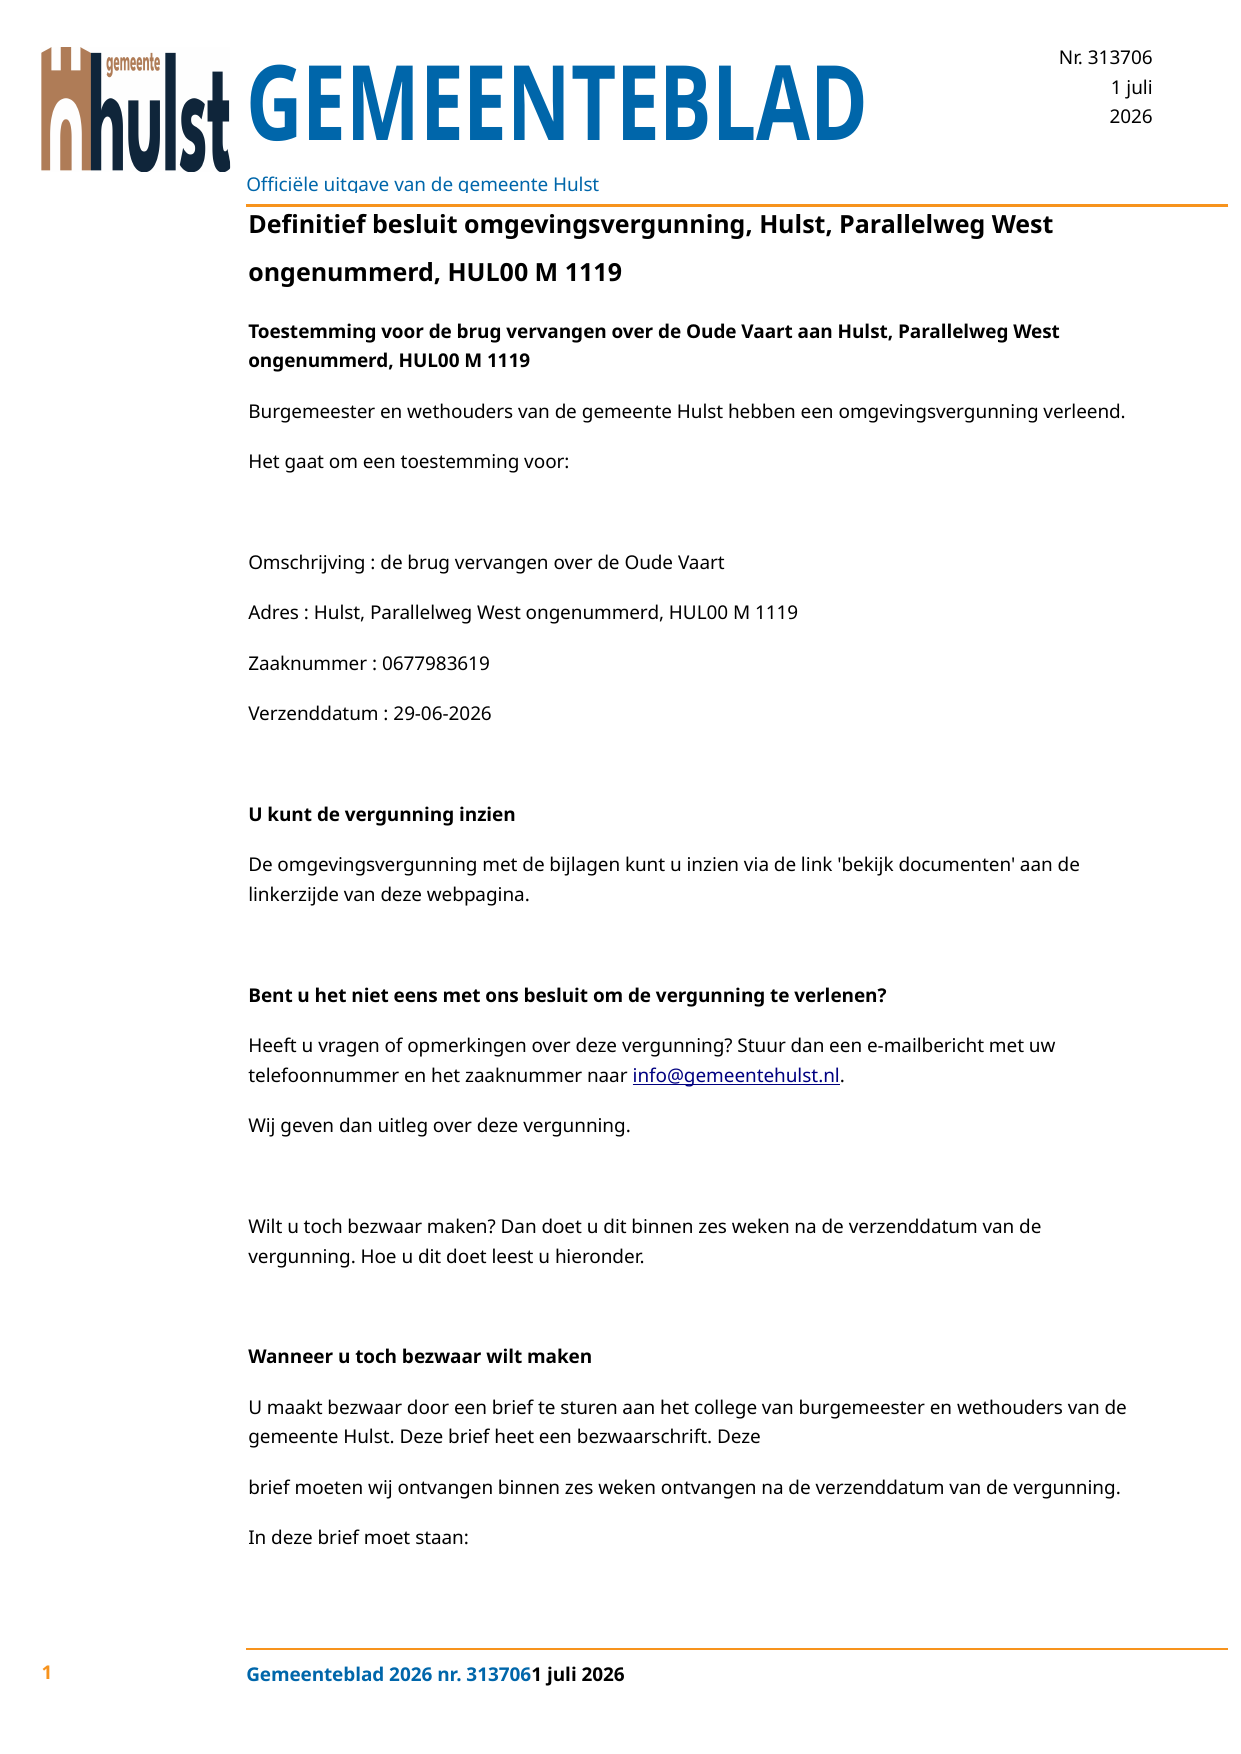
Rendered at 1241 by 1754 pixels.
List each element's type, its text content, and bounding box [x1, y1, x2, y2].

text Definitief besluit omgevingsvergunning, Hulst, Parallelweg West ongenummerd, HUL00 M 1119 [248, 207, 1152, 288]
text Wij geven dan uitleg over deze vergunning. [248, 1112, 1152, 1138]
text U maakt bezwaar door een brief te sturen aan het college van burgemeester en wethouders van de gemeente Hulst. Deze brief heet een bezwaarschrift. Deze [248, 1394, 1152, 1449]
text Zaaknummer : 0677983619 [248, 650, 1152, 676]
text Burgemeester en wethouders van de gemeente Hulst hebben een omgevingsvergunning verleend. [248, 398, 1152, 424]
text In deze brief moet staan: [248, 1524, 1152, 1550]
text Heeft u vragen of opmerkingen over deze vergunning? Stuur dan een e-mailbericht met uw telefoonnummer en het zaaknummer naar info@gemeentehulst.nl. [248, 1032, 1152, 1088]
text Omschrijving : de brug vervangen over de Oude Vaart [248, 549, 1152, 575]
text Verzenddatum : 29-06-2026 [248, 700, 1152, 726]
text Adres : Hulst, Parallelweg West ongenummerd, HUL00 M 1119 [248, 599, 1152, 625]
text brief moeten wij ontvangen binnen zes weken ontvangen na de verzenddatum van de vergunning. [248, 1474, 1152, 1500]
text Wanneer u toch bezwaar wilt maken [248, 1344, 1152, 1369]
text De omgevingsvergunning met de bijlagen kunt u inzien via de link 'bekijk documenten' aan de linkerzijde van deze webpagina. [248, 852, 1152, 907]
text Wilt u toch bezwaar maken? Dan doet u dit binnen zes weken na de verzenddatum van de vergunning. Hoe u dit doet leest u hieronder. [248, 1213, 1152, 1269]
text Het gaat om een toestemming voor: [248, 448, 1152, 474]
picture [41, 47, 231, 172]
text Toestemming voor de brug vervangen over de Oude Vaart aan Hulst, Parallelweg West ongenummerd, HUL00 M 1119 [248, 318, 1152, 373]
text U kunt de vergunning inzien [248, 801, 1152, 827]
text Bent u het niet eens met ons besluit om de vergunning te verlenen? [248, 982, 1152, 1008]
